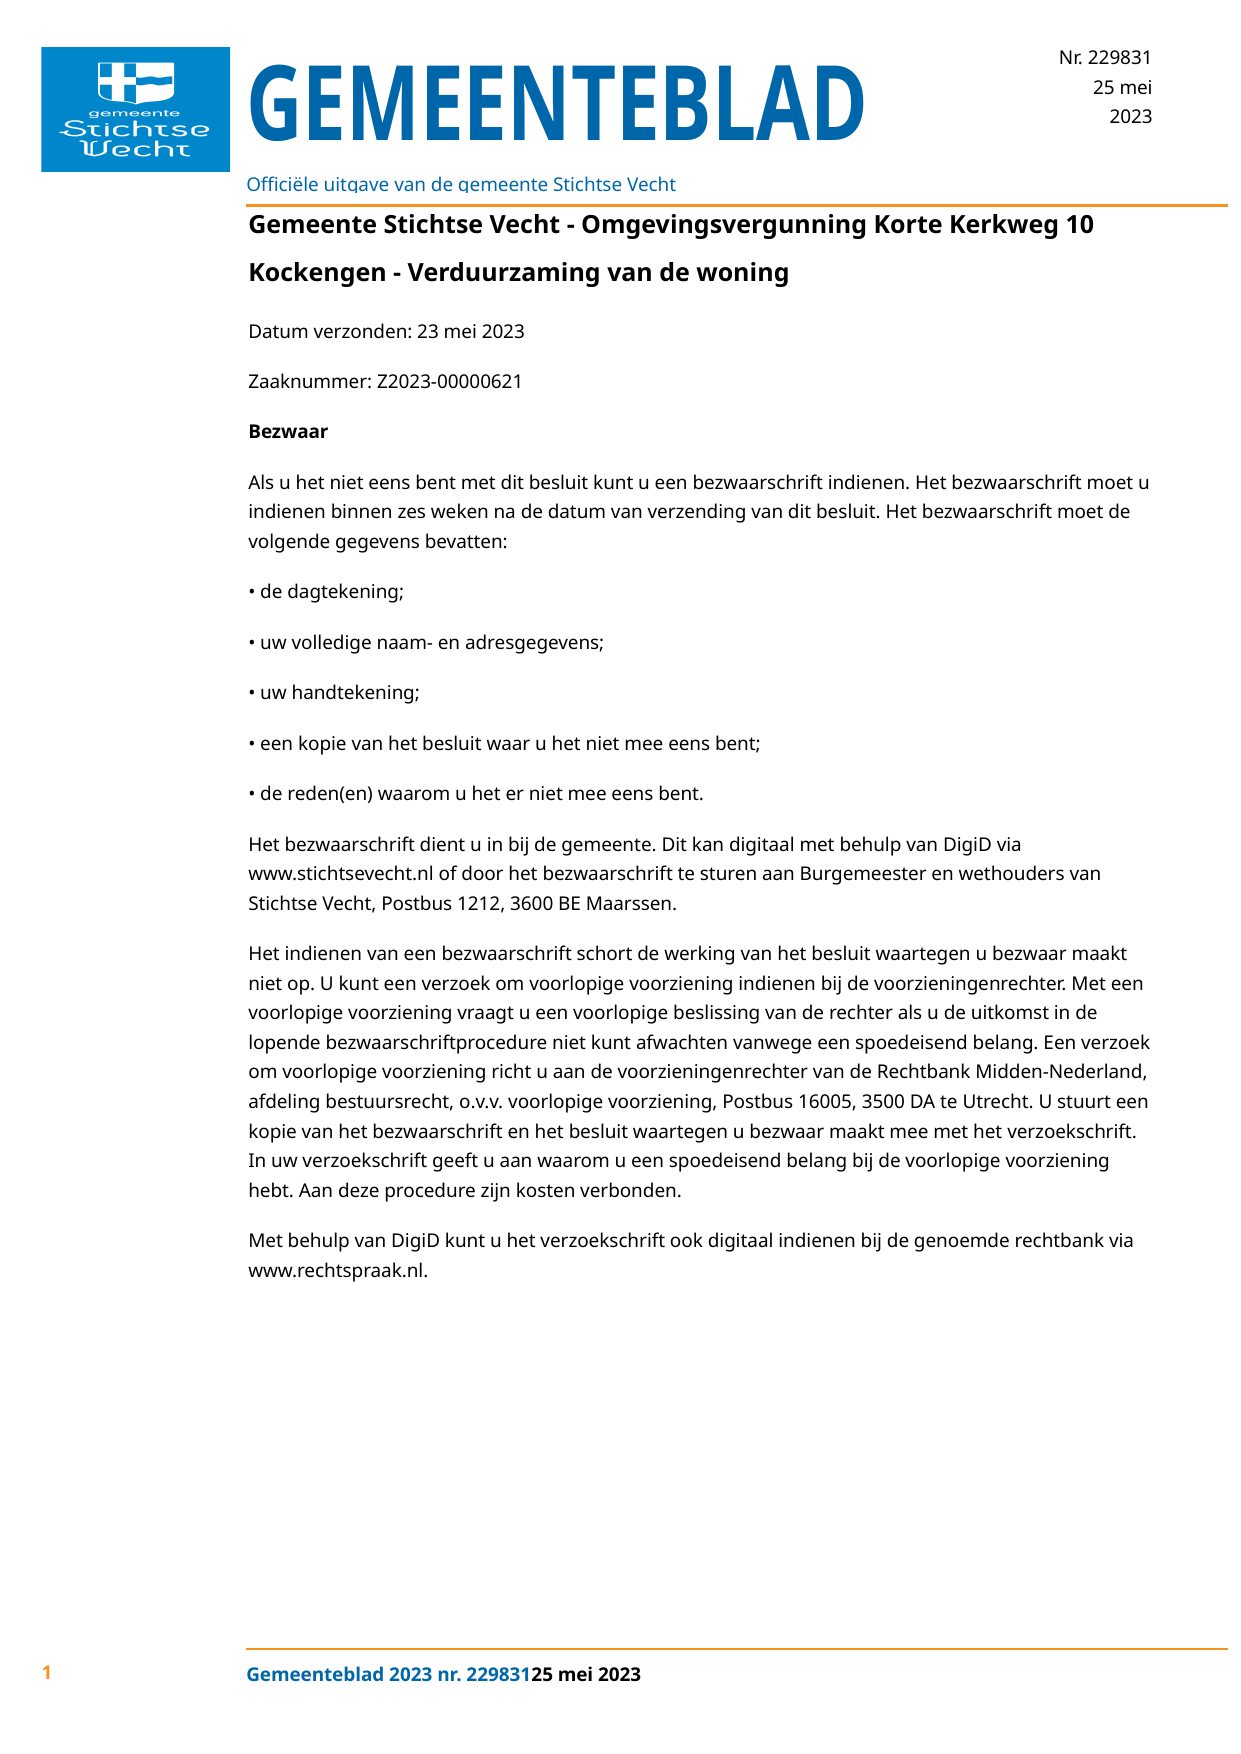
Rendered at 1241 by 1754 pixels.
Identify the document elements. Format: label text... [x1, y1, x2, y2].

text Als u het niet eens bent met dit besluit kunt u een bezwaarschrift indienen. Het bezwaarschrift moet u indienen binnen zes weken na de datum van verzending van dit besluit. Het bezwaarschrift moet de volgende gegevens bevatten: [248, 469, 1152, 554]
text Datum verzonden: 23 mei 2023 [248, 318, 1152, 344]
text Het bezwaarschrift dient u in bij de gemeente. Dit kan digitaal met behulp van DigiD via www.stichtsevecht.nl of door het bezwaarschrift te sturen aan Burgemeester en wethouders van Stichtse Vecht, Postbus 1212, 3600 BE Maarssen. [248, 831, 1152, 916]
text Met behulp van DigiD kunt u het verzoekschrift ook digitaal indienen bij de genoemde rechtbank via www.rechtspraak.nl. [248, 1227, 1152, 1283]
picture [99, 63, 135, 101]
text Gemeente Stichtse Vecht - Omgevingsvergunning Korte Kerkweg 10 Kockengen - Verduurzaming van de woning [248, 207, 1152, 288]
text Het indienen van een bezwaarschrift schort de werking van het besluit waartegen u bezwaar maakt niet op. U kunt een verzoek om voorlopige voorziening indienen bij de voorzieningenrechter. Met een voorlopige voorziening vraagt u een voorlopige beslissing van de rechter als u de uitkomst in de lopende bezwaarschriftprocedure niet kunt afwachten vanwege een spoedeisend belang. Een verzoek om voorlopige voorziening richt u aan de voorzieningenrechter van de Rechtbank Midden-Nederland, afdeling bestuursrecht, o.v.v. voorlopige voorziening, Postbus 16005, 3500 DA te Utrecht. U stuurt een kopie van het bezwaarschrift en het besluit waartegen u bezwaar maakt mee met het verzoekschrift. In uw verzoekschrift geeft u aan waarom u een spoedeisend belang bij de voorlopige voorziening hebt. Aan deze procedure zijn kosten verbonden. [248, 940, 1152, 1203]
text Zaaknummer: Z2023-00000621 [248, 368, 1152, 394]
text • uw handtekening; [248, 679, 1152, 705]
text • uw volledige naam- en adresgegevens; [248, 629, 1152, 655]
text • de reden(en) waarom u het er niet mee eens bent. [248, 780, 1152, 806]
text • een kopie van het besluit waar u het niet mee eens bent; [248, 730, 1152, 756]
text • de dagtekening; [248, 579, 1152, 604]
picture [137, 63, 174, 103]
text Bezwaar [248, 419, 1152, 444]
